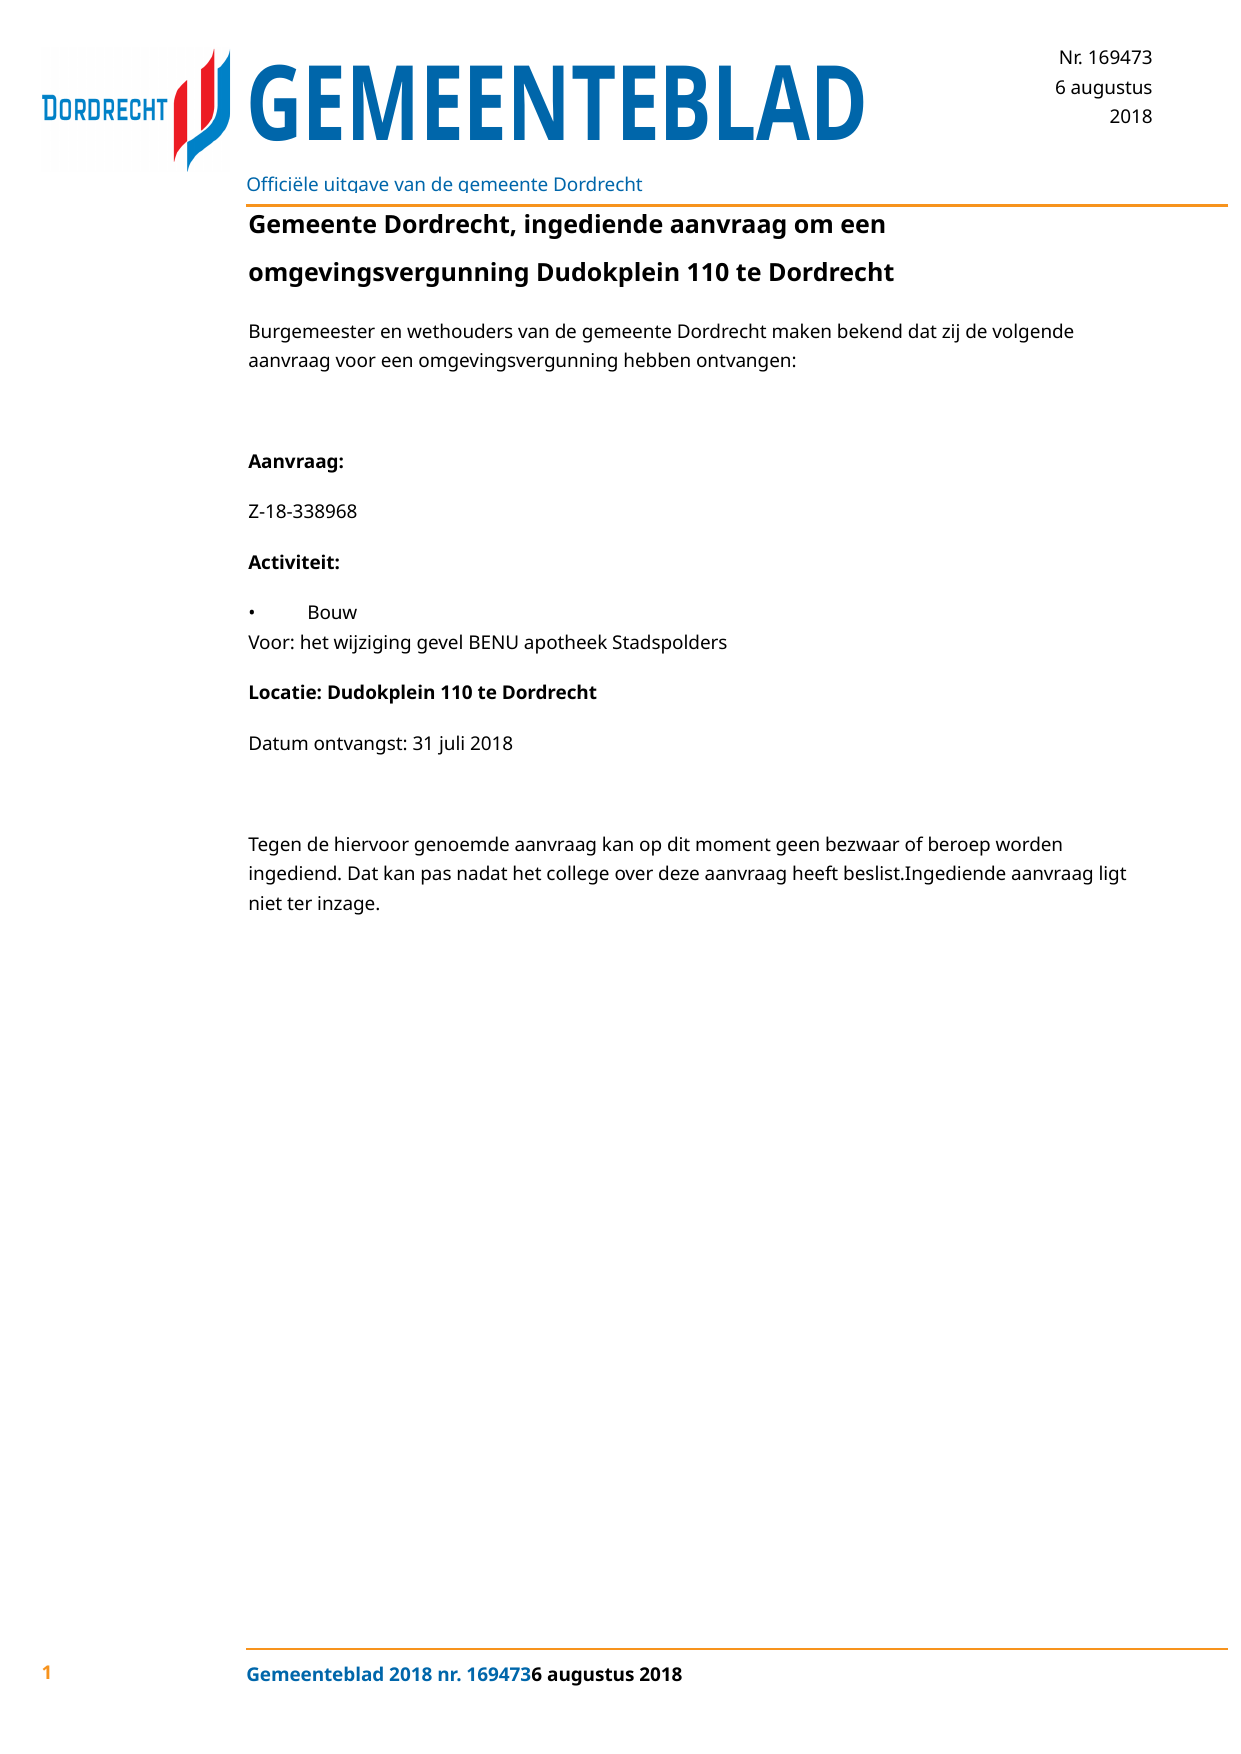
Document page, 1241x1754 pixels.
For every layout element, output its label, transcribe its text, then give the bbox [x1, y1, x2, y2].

text Gemeente Dordrecht, ingediende aanvraag om een omgevingsvergunning Dudokplein 110 te Dordrecht [248, 207, 1152, 288]
text Z-18-338968 [248, 499, 1152, 524]
text Locatie: Dudokplein 110 te Dordrecht [248, 679, 1152, 705]
text Tegen de hiervoor genoemde aanvraag kan op dit moment geen bezwaar of beroep worden ingediend. Dat kan pas nadat het college over deze aanvraag heeft beslist.Ingediende aanvraag ligt niet ter inzage. [248, 831, 1152, 916]
list Bouw [248, 599, 1152, 625]
text Voor: het wijziging gevel BENU apotheek Stadspolders [248, 629, 1152, 655]
text Burgemeester en wethouders van de gemeente Dordrecht maken bekend dat zij de volgende aanvraag voor een omgevingsvergunning hebben ontvangen: [248, 318, 1152, 373]
text Aanvraag: [248, 448, 1152, 474]
text Activiteit: [248, 549, 1152, 575]
picture [41, 47, 231, 172]
text Datum ontvangst: 31 juli 2018 [248, 730, 1152, 756]
